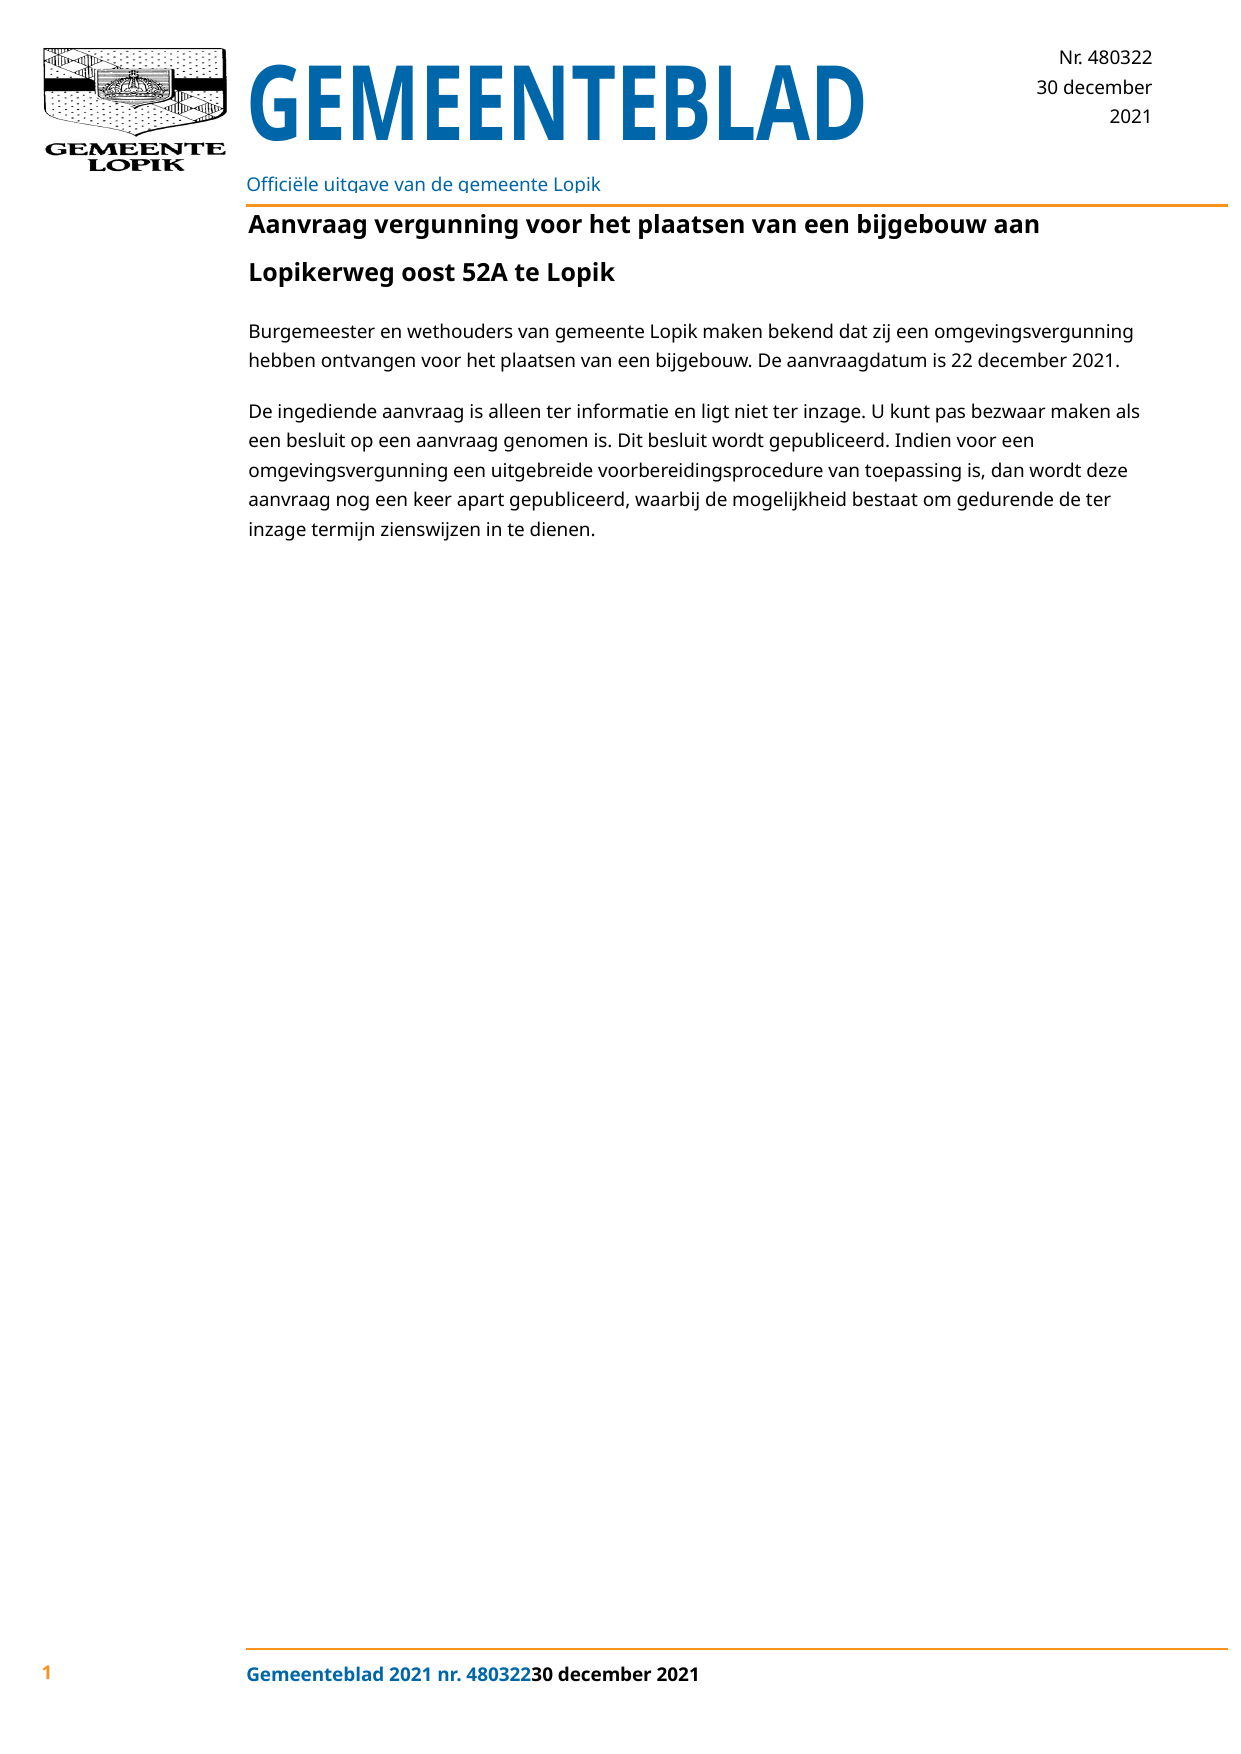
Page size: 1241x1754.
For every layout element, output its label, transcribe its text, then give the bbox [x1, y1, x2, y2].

text Aanvraag vergunning voor het plaatsen van een bijgebouw aan Lopikerweg oost 52A te Lopik [248, 207, 1152, 288]
text De ingediende aanvraag is alleen ter informatie en ligt niet ter inzage. U kunt pas bezwaar maken als een besluit op een aanvraag genomen is. Dit besluit wordt gepubliceerd. Indien voor een omgevingsvergunning een uitgebreide voorbereidingsprocedure van toepassing is, dan wordt deze aanvraag nog een keer apart gepubliceerd, waarbij de mogelijkheid bestaat om gedurende de ter inzage termijn zienswijzen in te dienen. [248, 398, 1152, 542]
picture [41, 47, 231, 172]
text Burgemeester en wethouders van gemeente Lopik maken bekend dat zij een omgevingsvergunning hebben ontvangen voor het plaatsen van een bijgebouw. De aanvraagdatum is 22 december 2021. [248, 318, 1152, 373]
